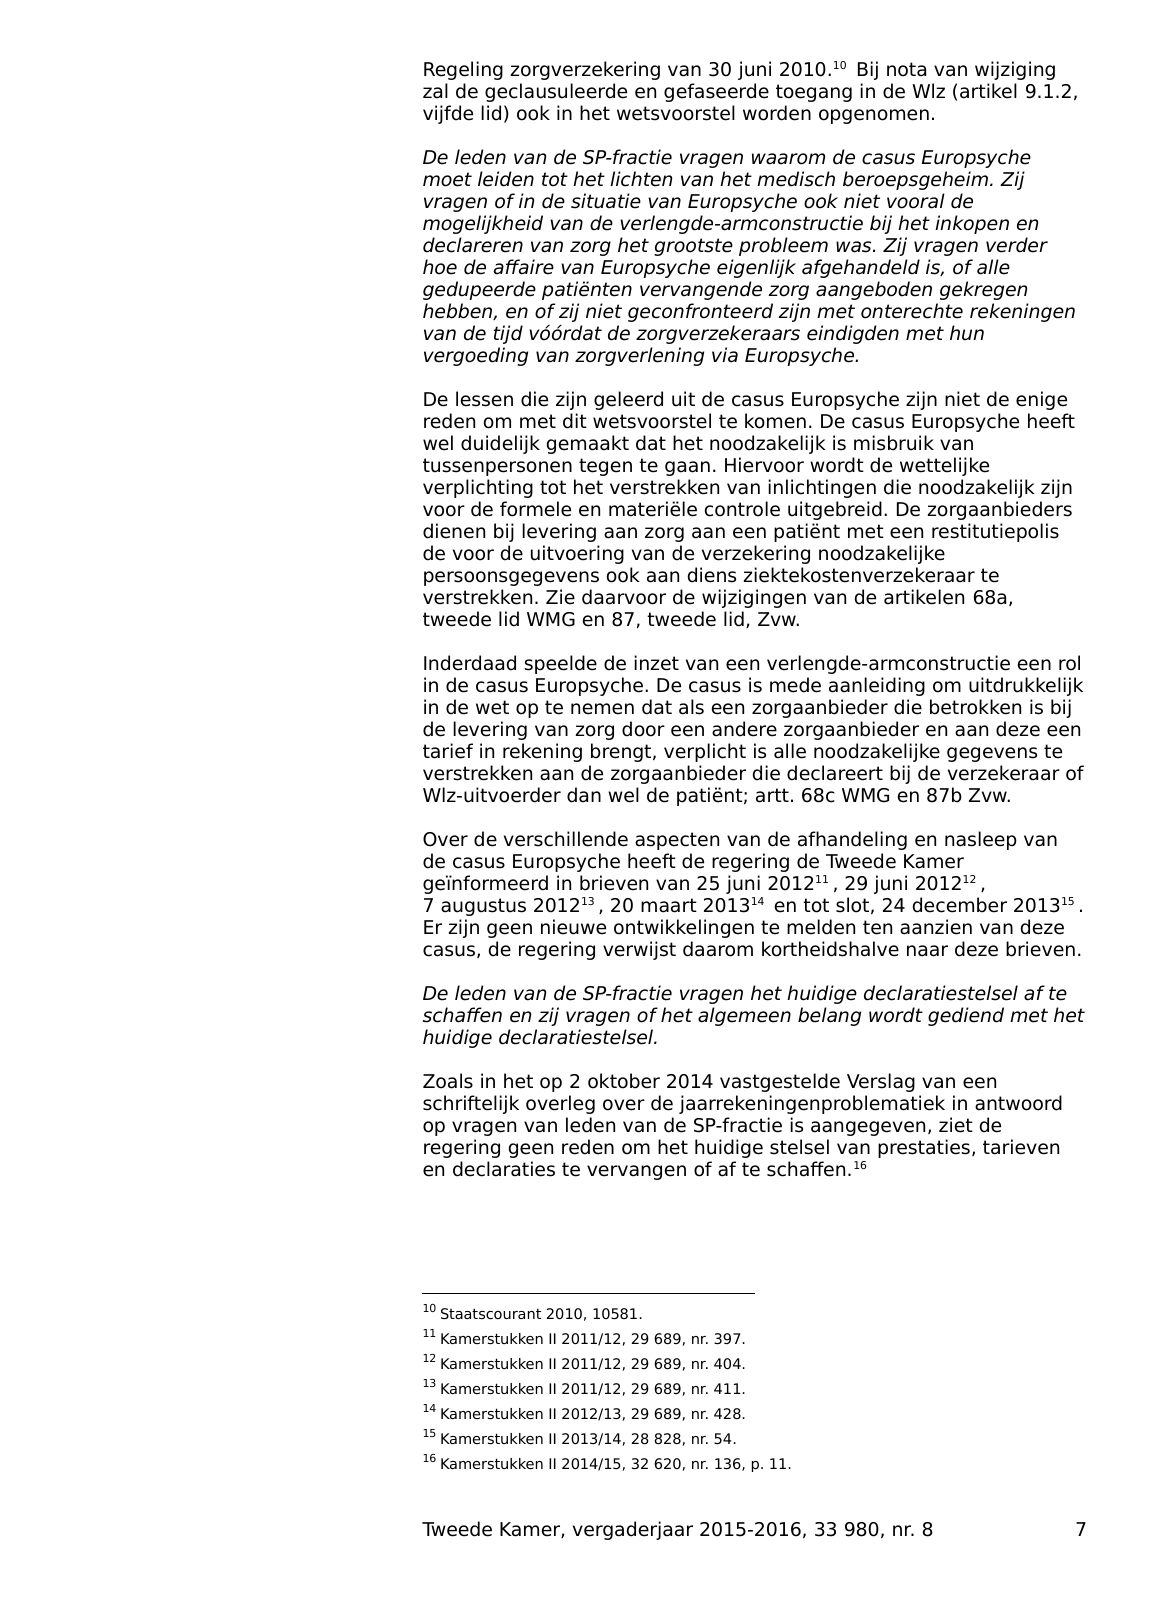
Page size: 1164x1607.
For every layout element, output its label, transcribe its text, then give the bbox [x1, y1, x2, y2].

text Over de verschillende aspecten van de afhandeling en nasleep van de casus Europsyche heeft de regering de Tweede Kamer geïnformeerd in brieven van 25 juni 2012, 29 juni 2012, 7 augustus 2012, 20 maart 2013 en tot slot, 24 december 2013. Er zijn geen nieuwe ontwikkelingen te melden ten aanzien van deze casus, de regering verwijst daarom kortheidshalve naar deze brieven. [422, 829, 1087, 961]
text Kamerstukken II 2011/12, 29 689, nr. 404. [422, 1352, 1087, 1374]
text Kamerstukken II 2012/13, 29 689, nr. 428. [422, 1402, 1087, 1424]
text Regeling zorgverzekering van 30 juni 2010. Bij nota van wijziging zal de geclausuleerde en gefaseerde toegang in de Wlz (artikel 9.1.2, vijfde lid) ook in het wetsvoorstel worden opgenomen. [422, 59, 1087, 125]
text De leden van de SP-fractie vragen het huidige declaratiestelsel af te schaffen en zij vragen of het algemeen belang wordt gediend met het huidige declaratiestelsel. [422, 983, 1087, 1049]
text Zoals in het op 2 oktober 2014 vastgestelde Verslag van een schriftelijk overleg over de jaarrekeningenproblematiek in antwoord op vragen van leden van de SP-fractie is aangegeven, ziet de regering geen reden om het huidige stelsel van prestaties, tarieven en declaraties te vervangen of af te schaffen. [422, 1071, 1087, 1181]
text De leden van de SP-fractie vragen waarom de casus Europsyche moet leiden tot het lichten van het medisch beroepsgeheim. Zij vragen of in de situatie van Europsyche ook niet vooral de mogelijkheid van de verlengde-armconstructie bij het inkopen en declareren van zorg het grootste probleem was. Zij vragen verder hoe de affaire van Europsyche eigenlijk afgehandeld is, of alle gedupeerde patiënten vervangende zorg aangeboden gekregen hebben, en of zij niet geconfronteerd zijn met onterechte rekeningen van de tijd vóórdat de zorgverzekeraars eindigden met hun vergoeding van zorgverlening via Europsyche. [422, 147, 1087, 367]
text De lessen die zijn geleerd uit de casus Europsyche zijn niet de enige reden om met dit wetsvoorstel te komen. De casus Europsyche heeft wel duidelijk gemaakt dat het noodzakelijk is misbruik van tussenpersonen tegen te gaan. Hiervoor wordt de wettelijke verplichting tot het verstrekken van inlichtingen die noodzakelijk zijn voor de formele en materiële controle uitgebreid. De zorgaanbieders dienen bij levering aan zorg aan een patiënt met een restitutiepolis de voor de uitvoering van de verzekering noodzakelijke persoonsgegevens ook aan diens ziektekostenverzekeraar te verstrekken. Zie daarvoor de wijzigingen van de artikelen 68a, tweede lid WMG en 87, tweede lid, Zvw. [422, 389, 1087, 631]
text Kamerstukken II 2013/14, 28 828, nr. 54. [422, 1427, 1087, 1449]
text Kamerstukken II 2011/12, 29 689, nr. 397. [422, 1327, 1087, 1349]
text Kamerstukken II 2011/12, 29 689, nr. 411. [422, 1377, 1087, 1399]
text Staatscourant 2010, 10581. [422, 1302, 1087, 1324]
text Kamerstukken II 2014/15, 32 620, nr. 136, p. 11. [422, 1452, 1087, 1474]
text Inderdaad speelde de inzet van een verlengde-armconstructie een rol in de casus Europsyche. De casus is mede aanleiding om uitdrukkelijk in de wet op te nemen dat als een zorgaanbieder die betrokken is bij de levering van zorg door een andere zorgaanbieder en aan deze een tarief in rekening brengt, verplicht is alle noodzakelijke gegevens te verstrekken aan de zorgaanbieder die declareert bij de verzekeraar of Wlz-uitvoerder dan wel de patiënt; artt. 68c WMG en 87b Zvw. [422, 653, 1087, 807]
